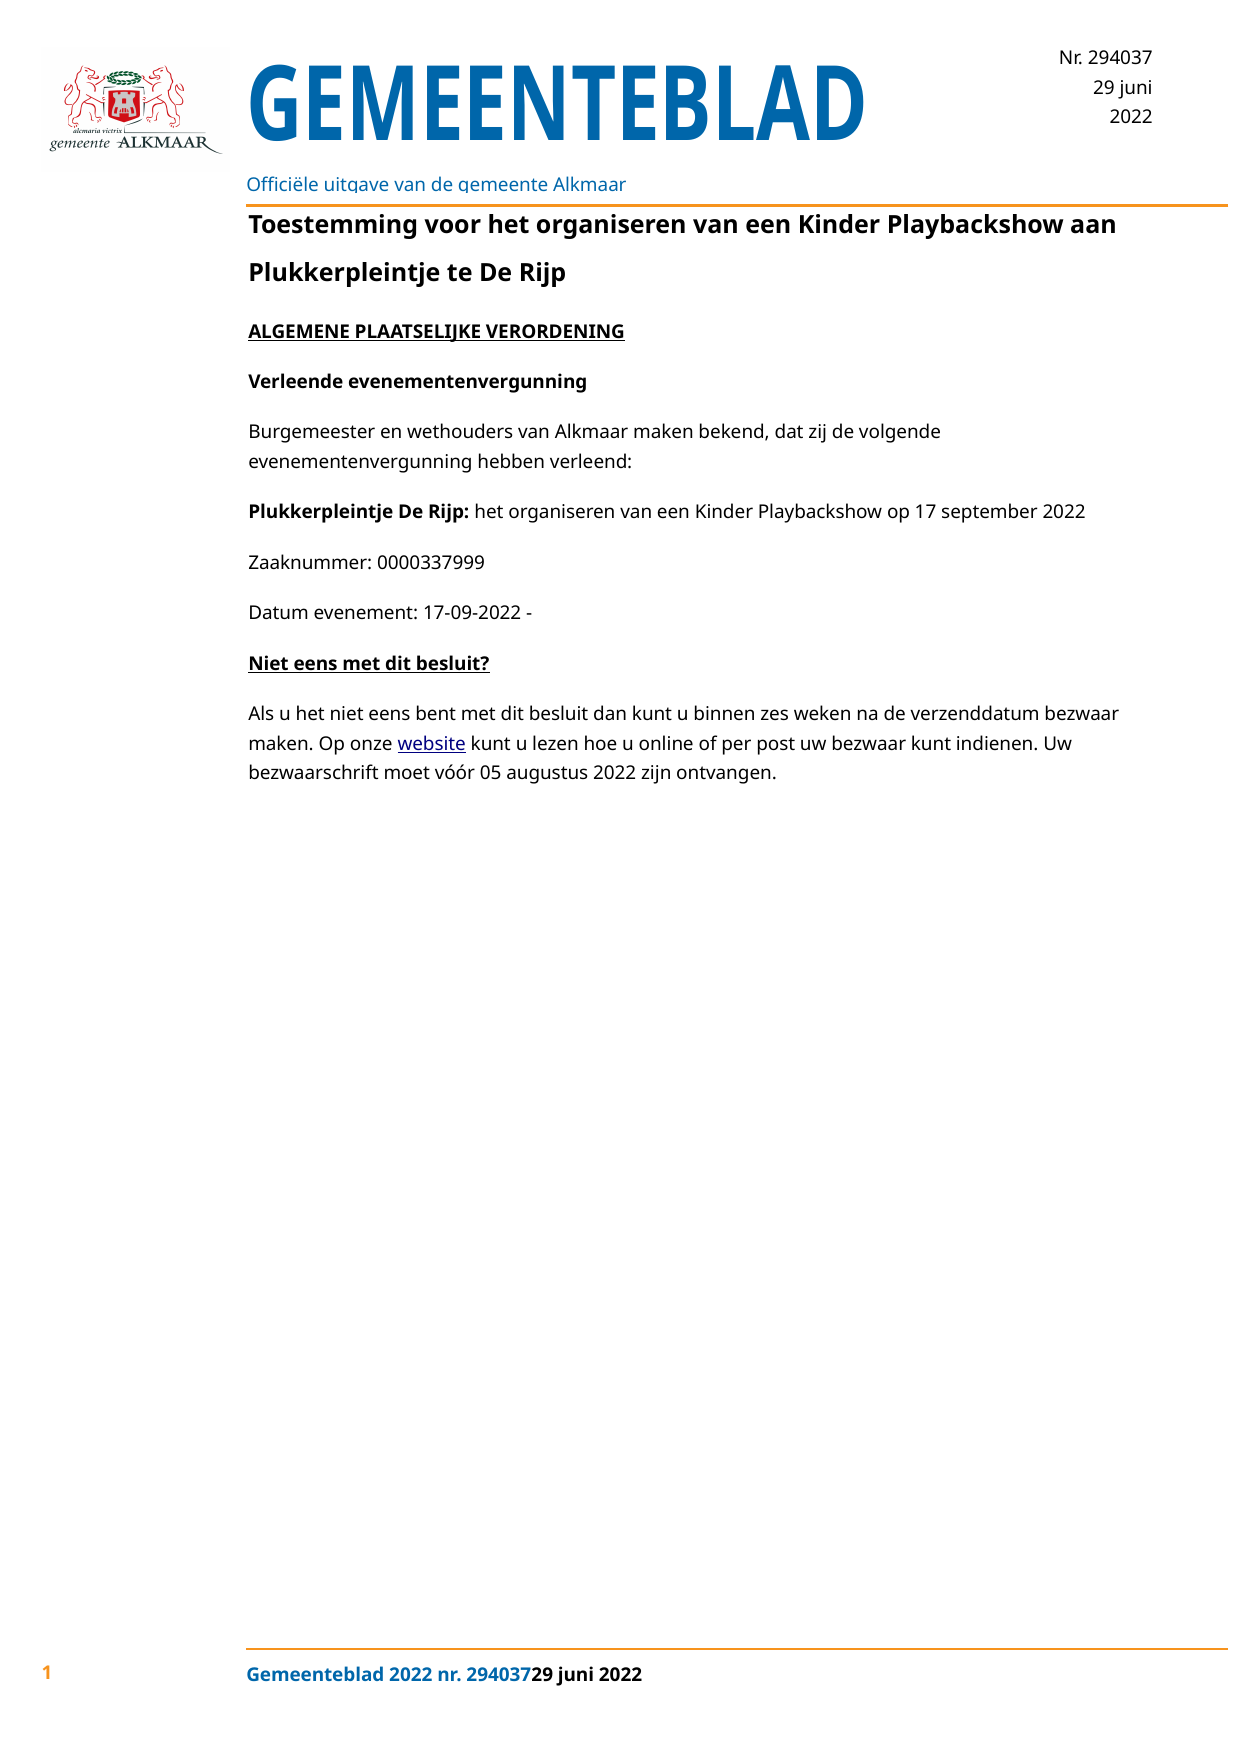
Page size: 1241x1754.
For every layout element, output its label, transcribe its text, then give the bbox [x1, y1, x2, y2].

text Verleende evenementenvergunning [248, 368, 1152, 394]
text Datum evenement: 17-09-2022 - [248, 599, 1152, 625]
text Plukkerpleintje De Rijp: het organiseren van een Kinder Playbackshow op 17 september 2022 [248, 499, 1152, 524]
text Zaaknummer: 0000337999 [248, 549, 1152, 575]
picture [41, 47, 231, 172]
text Niet eens met dit besluit? [248, 650, 1152, 676]
text Toestemming voor het organiseren van een Kinder Playbackshow aan Plukkerpleintje te De Rijp [248, 207, 1152, 288]
text Burgemeester en wethouders van Alkmaar maken bekend, dat zij de volgende evenementenvergunning hebben verleend: [248, 419, 1152, 474]
text Als u het niet eens bent met dit besluit dan kunt u binnen zes weken na de verzenddatum bezwaar maken. Op onze website kunt u lezen hoe u online of per post uw bezwaar kunt indienen. Uw bezwaarschrift moet vóór 05 augustus 2022 zijn ontvangen. [248, 700, 1152, 785]
text ALGEMENE PLAATSELIJKE VERORDENING [248, 318, 1152, 344]
